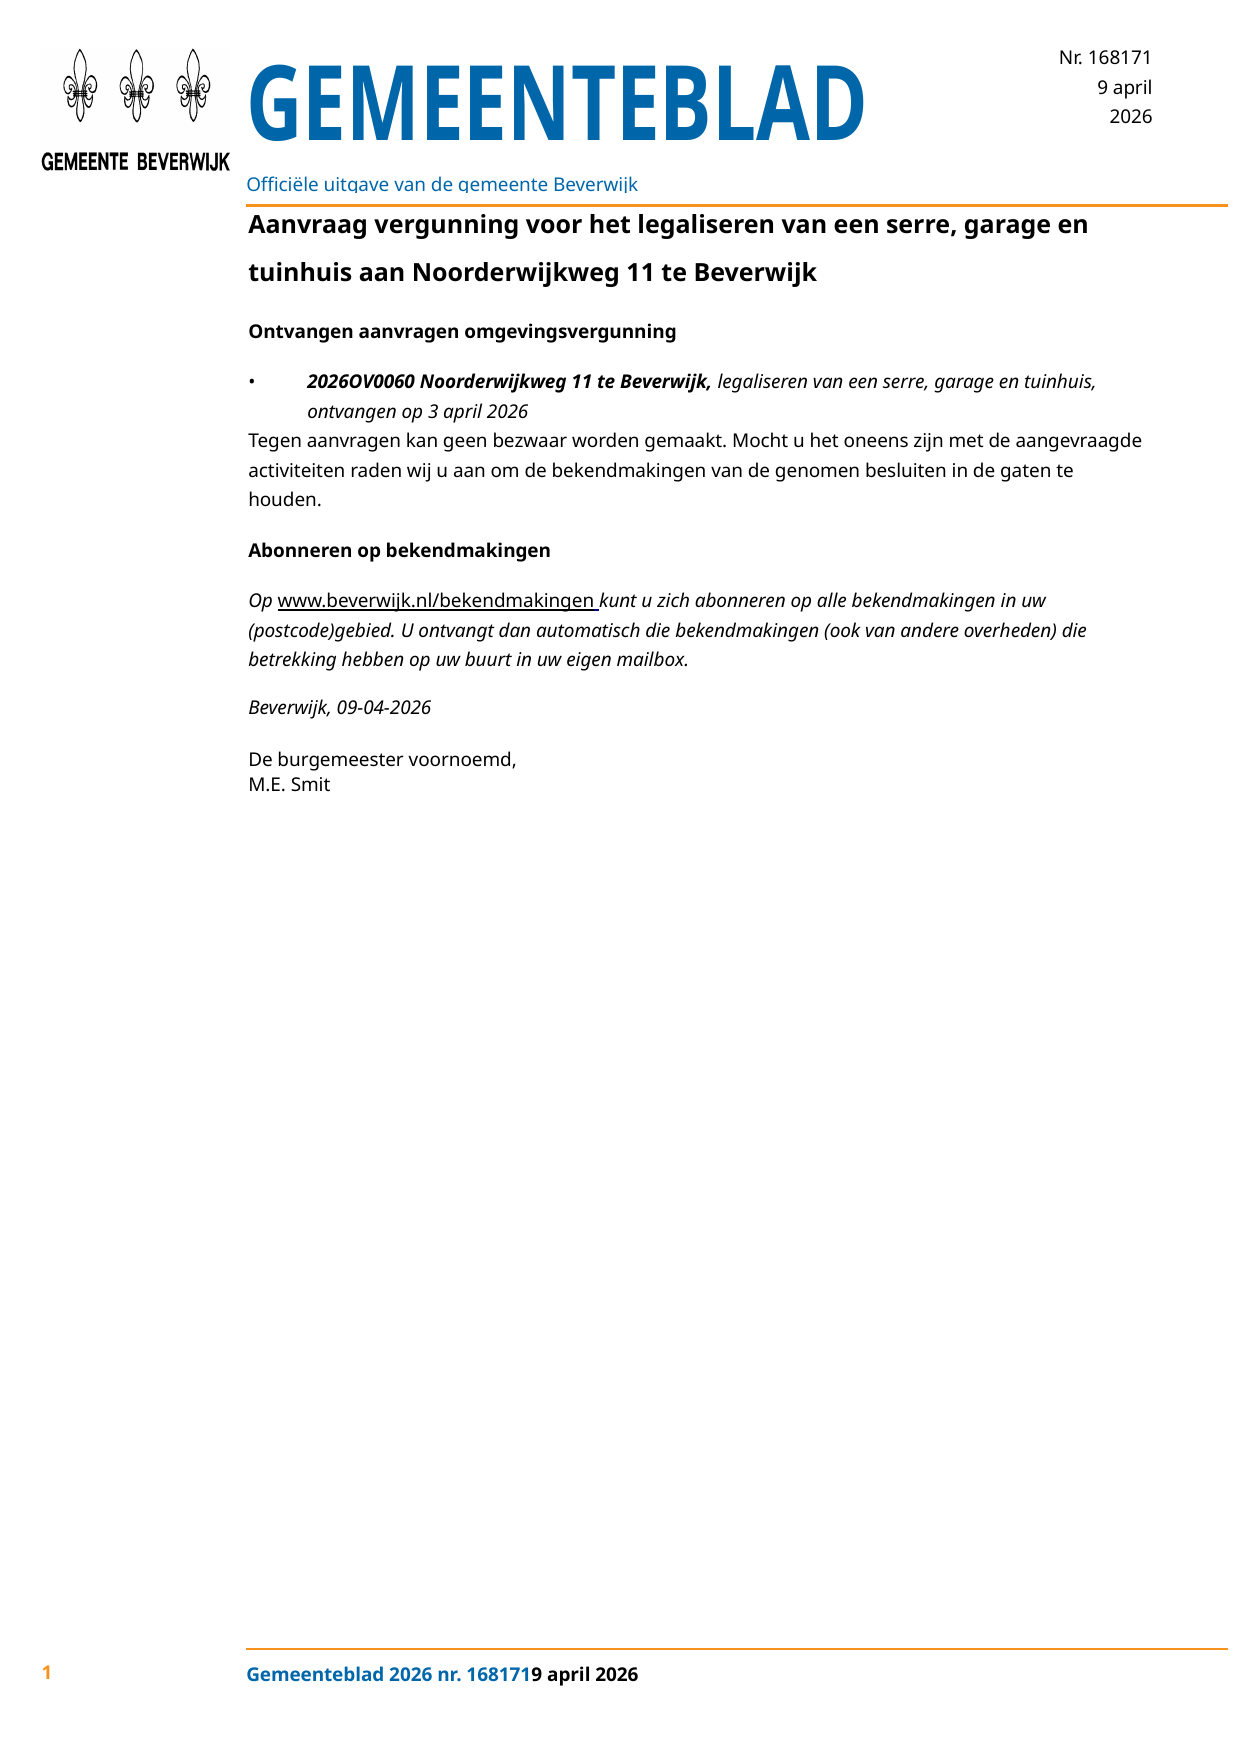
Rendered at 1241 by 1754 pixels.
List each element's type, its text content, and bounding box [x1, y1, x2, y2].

text Ontvangen aanvragen omgevingsvergunning [248, 318, 1152, 344]
text M.E. Smit [248, 772, 1152, 797]
text De burgemeester voornoemd, [248, 746, 1152, 772]
text Beverwijk, 09-04-2026 [248, 694, 1152, 720]
text Abonneren op bekendmakingen [248, 537, 1152, 563]
text Aanvraag vergunning voor het legaliseren van een serre, garage en tuinhuis aan Noorderwijkweg 11 te Beverwijk [248, 207, 1152, 288]
picture [41, 47, 231, 172]
list 2026OV0060 Noorderwijkweg 11 te Beverwijk, legaliseren van een serre, garage en tuinhuis, ontvangen op 3 april 2026 [248, 368, 1152, 424]
text Tegen aanvragen kan geen bezwaar worden gemaakt. Mocht u het oneens zijn met de aangevraagde activiteiten raden wij u aan om de bekendmakingen van de genomen besluiten in de gaten te houden. [248, 427, 1152, 512]
text Op www.beverwijk.nl/bekendmakingen kunt u zich abonneren op alle bekendmakingen in uw (postcode)gebied. U ontvangt dan automatisch die bekendmakingen (ook van andere overheden) die betrekking hebben op uw buurt in uw eigen mailbox. [248, 587, 1152, 672]
